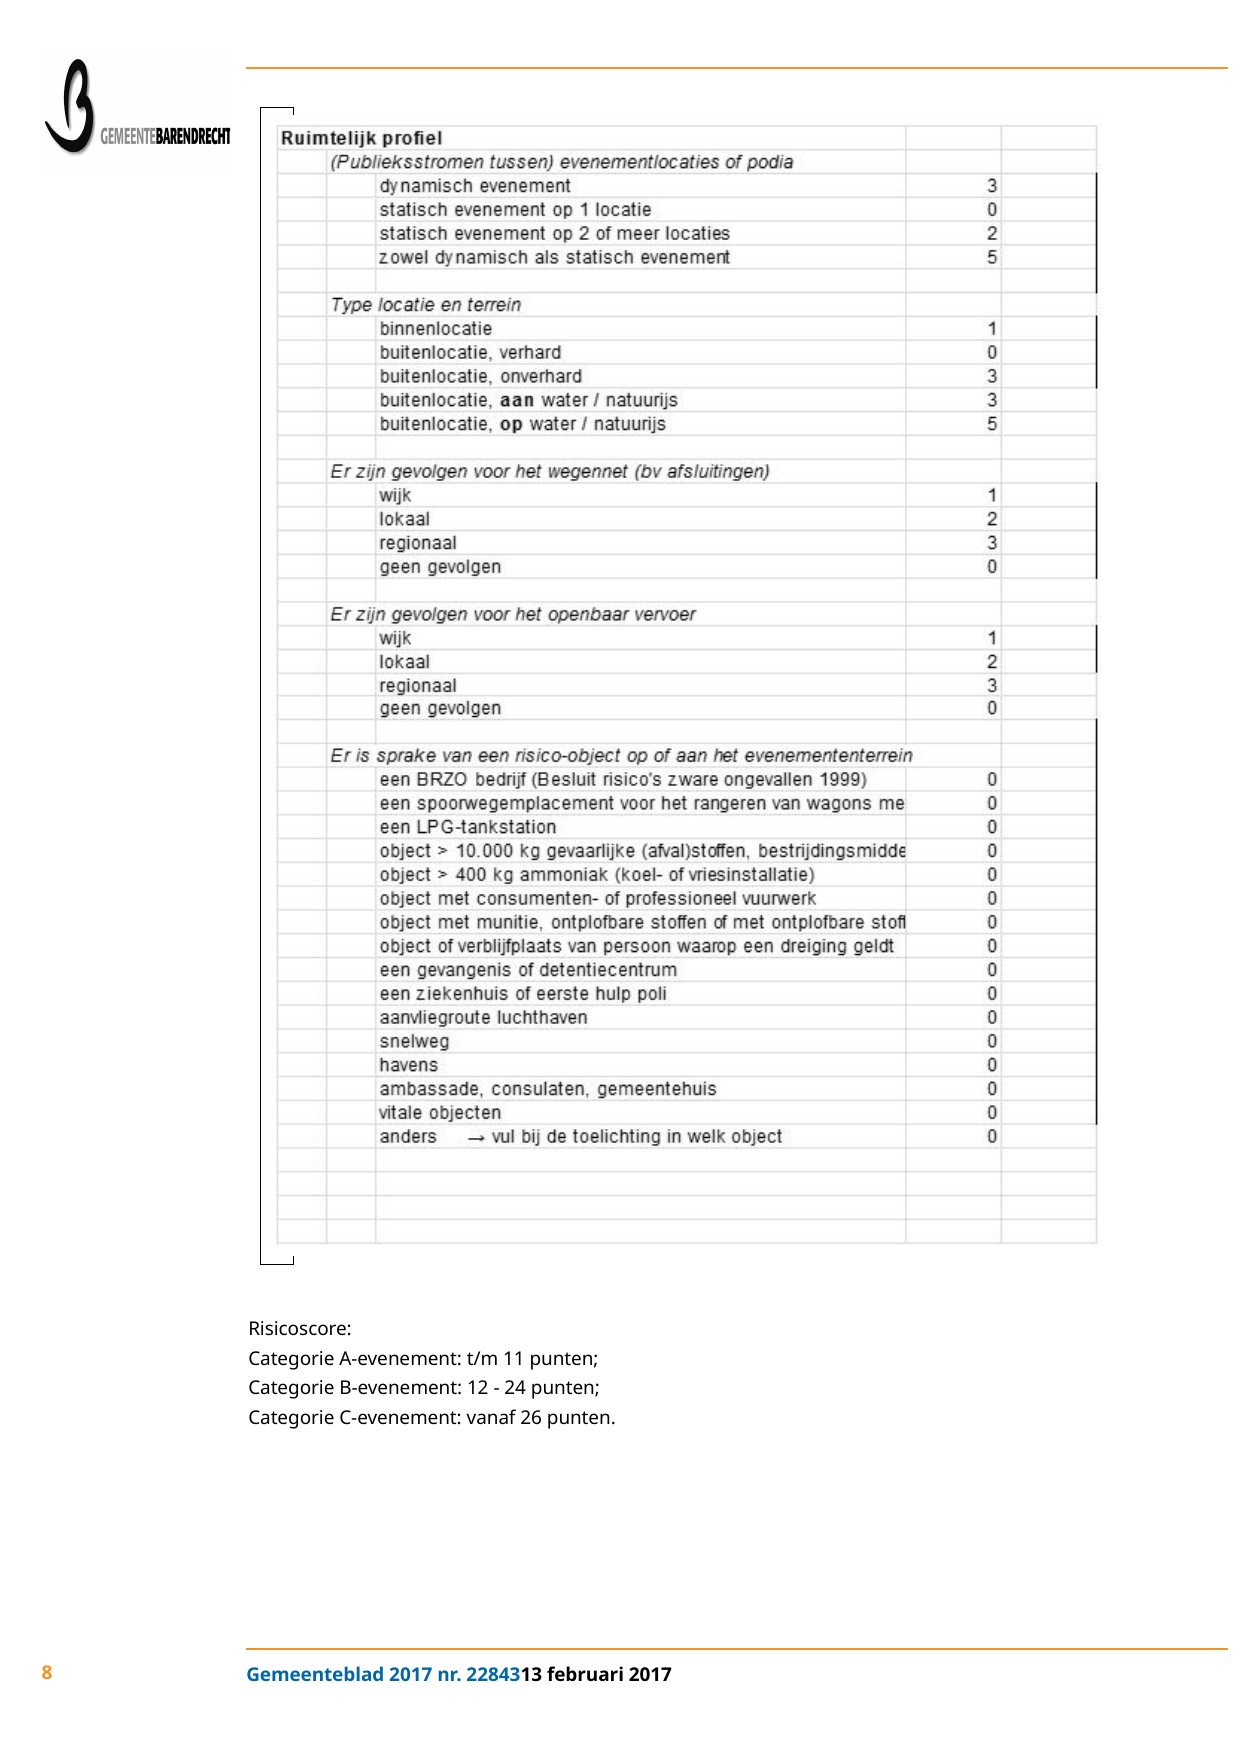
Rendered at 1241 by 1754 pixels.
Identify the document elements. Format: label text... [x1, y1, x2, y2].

text Categorie C-evenement: vanaf 26 punten. [248, 1404, 1152, 1430]
text Categorie A-evenement: t/m 11 punten; [248, 1345, 1152, 1371]
picture [41, 47, 231, 172]
text Risicoscore: [248, 1315, 1152, 1341]
text Categorie B-evenement: 12 - 24 punten; [248, 1374, 1152, 1400]
picture [268, 115, 1108, 1256]
